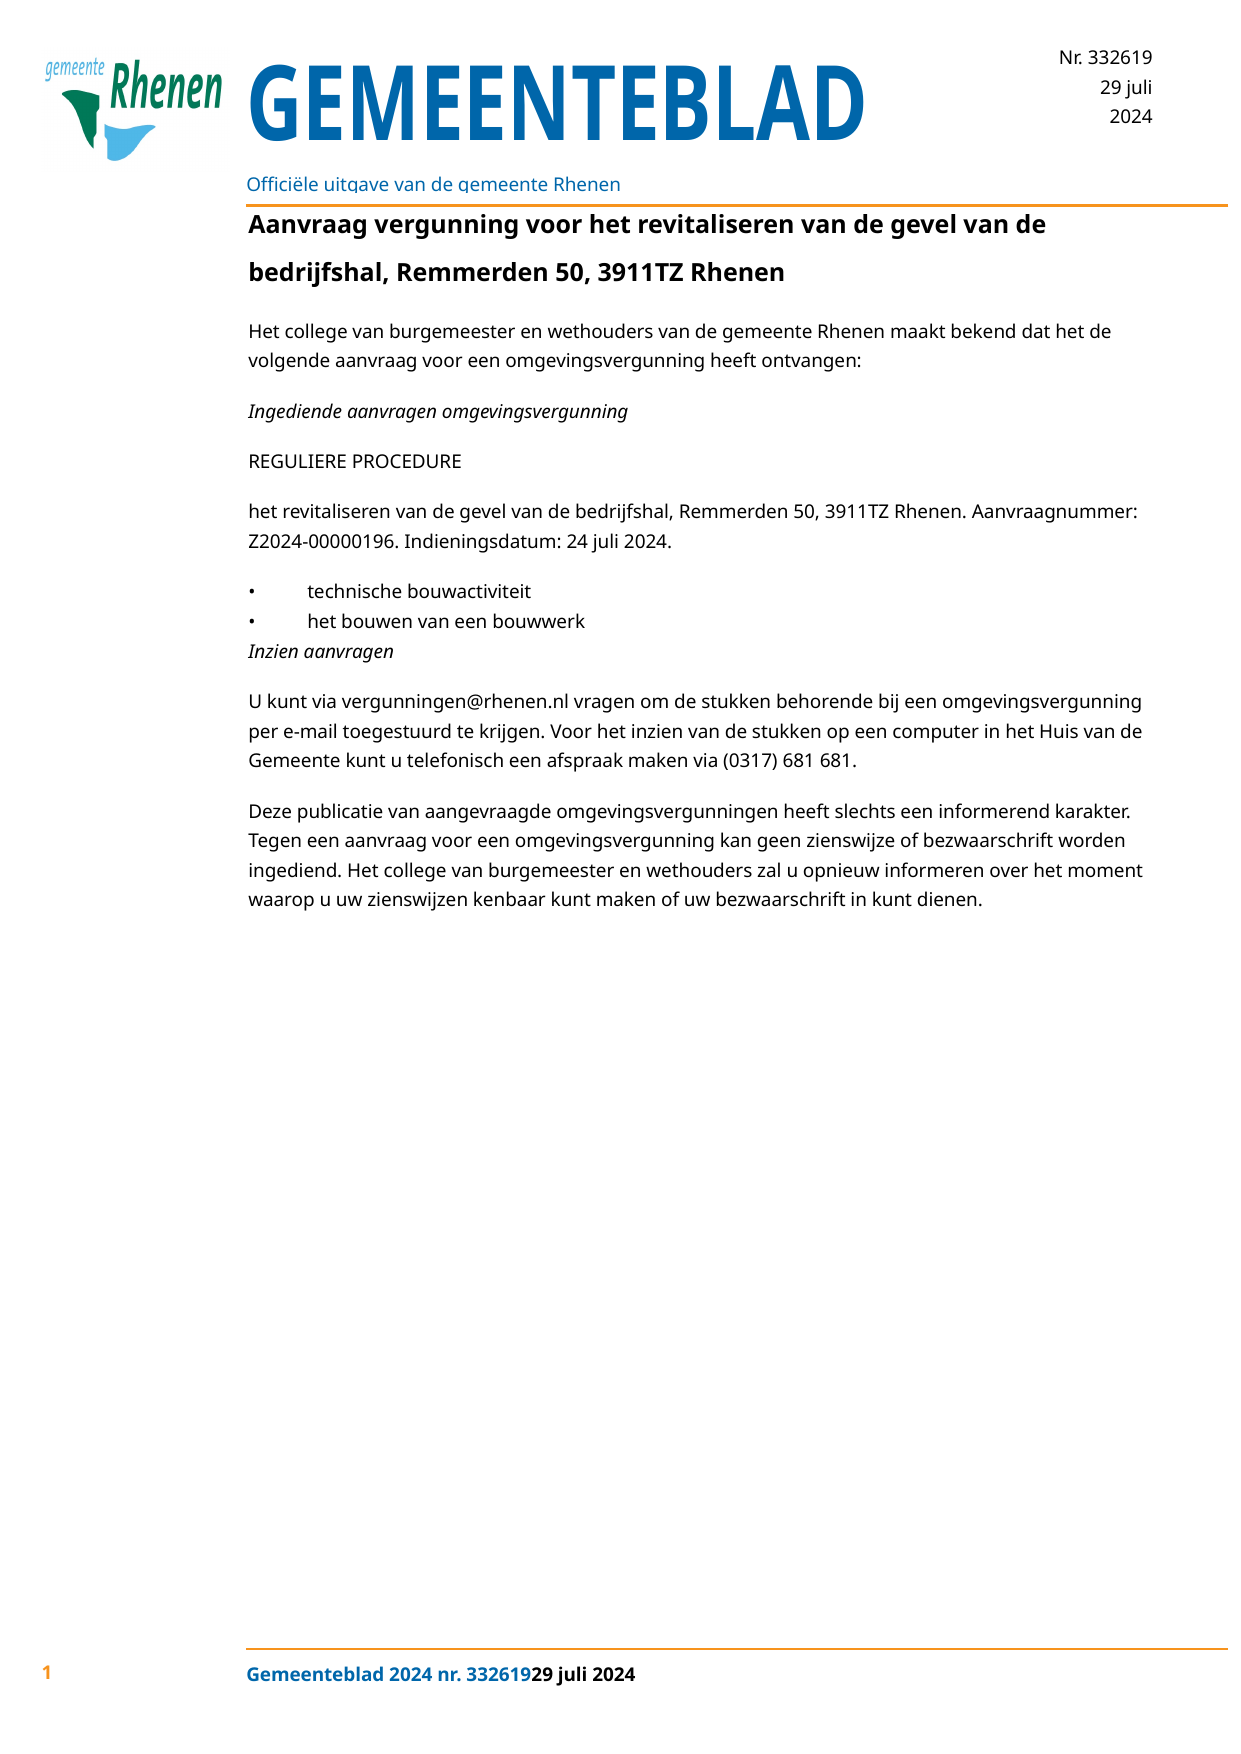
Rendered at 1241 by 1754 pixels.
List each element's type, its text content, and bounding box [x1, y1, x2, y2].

text U kunt via vergunningen@rhenen.nl vragen om de stukken behorende bij een omgevingsvergunning per e-mail toegestuurd te krijgen. Voor het inzien van de stukken op een computer in het Huis van de Gemeente kunt u telefonisch een afspraak maken via (0317) 681 681. [248, 688, 1152, 773]
text Het college van burgemeester en wethouders van de gemeente Rhenen maakt bekend dat het de volgende aanvraag voor een omgevingsvergunning heeft ontvangen: [248, 318, 1152, 373]
text Ingediende aanvragen omgevingsvergunning [248, 398, 1152, 424]
text het revitaliseren van de gevel van de bedrijfshal, Remmerden 50, 3911TZ Rhenen. Aanvraagnummer: Z2024-00000196. Indieningsdatum: 24 juli 2024. [248, 499, 1152, 554]
list technische bouwactiviteit [248, 579, 1152, 604]
text Inzien aanvragen [248, 638, 1152, 664]
list het bouwen van een bouwwerk [248, 608, 1152, 634]
text REGULIERE PROCEDURE [248, 448, 1152, 474]
text Deze publicatie van aangevraagde omgevingsvergunningen heeft slechts een informerend karakter. Tegen een aanvraag voor een omgevingsvergunning kan geen zienswijze of bezwaarschrift worden ingediend. Het college van burgemeester en wethouders zal u opnieuw informeren over het moment waarop u uw zienswijzen kenbaar kunt maken of uw bezwaarschrift in kunt dienen. [248, 798, 1152, 912]
text Aanvraag vergunning voor het revitaliseren van de gevel van de bedrijfshal, Remmerden 50, 3911TZ Rhenen [248, 207, 1152, 288]
picture [41, 47, 231, 172]
